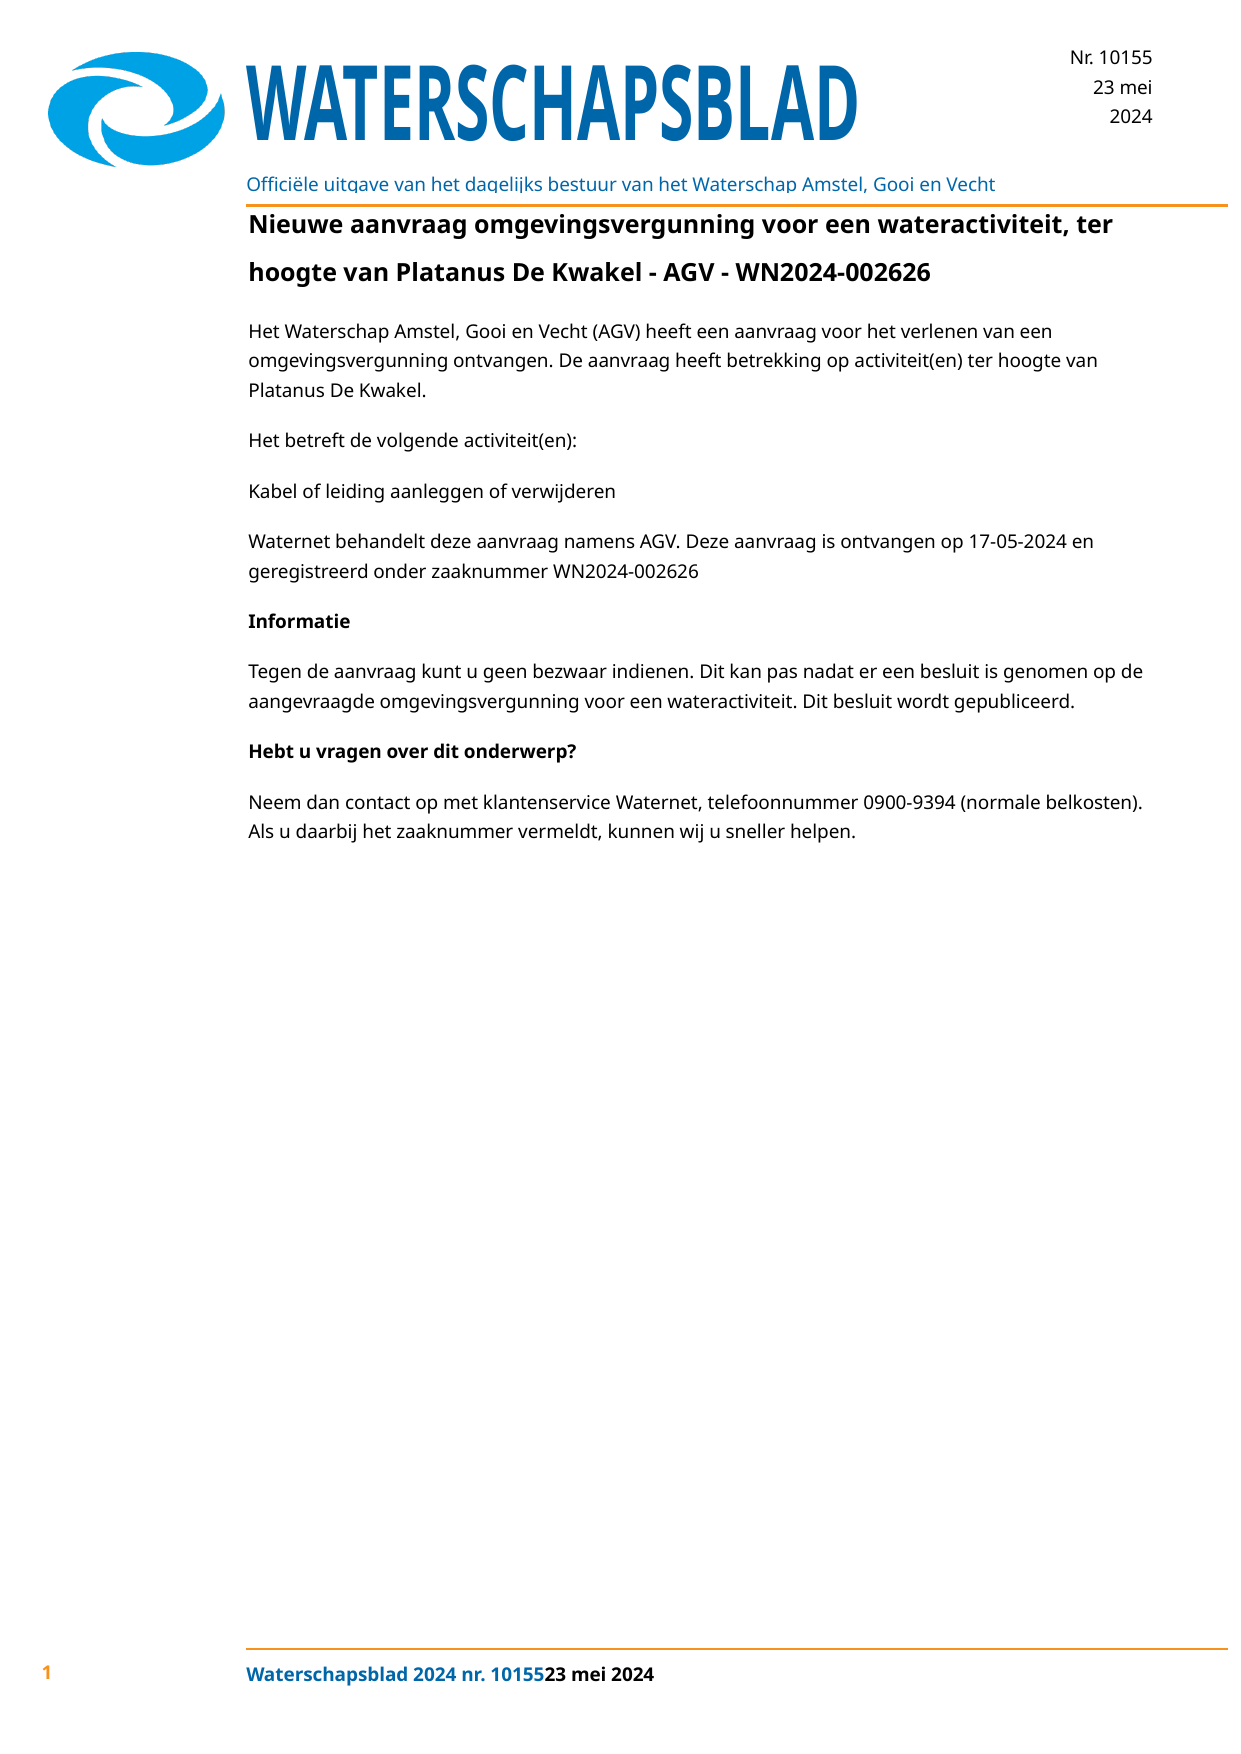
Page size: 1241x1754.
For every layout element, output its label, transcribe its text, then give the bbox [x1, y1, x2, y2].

text Informatie [248, 608, 1152, 634]
text Het Waterschap Amstel, Gooi en Vecht (AGV) heeft een aanvraag voor het verlenen van een omgevingsvergunning ontvangen. De aanvraag heeft betrekking op activiteit(en) ter hoogte van Platanus De Kwakel. [248, 318, 1152, 403]
text Nieuwe aanvraag omgevingsvergunning voor een wateractiviteit, ter hoogte van Platanus De Kwakel - AGV - WN2024-002626 [248, 207, 1152, 288]
text Waternet behandelt deze aanvraag namens AGV. Deze aanvraag is ontvangen op 17-05-2024 en geregistreerd onder zaaknummer WN2024-002626 [248, 528, 1152, 584]
text Kabel of leiding aanleggen of verwijderen [248, 478, 1152, 504]
text Tegen de aanvraag kunt u geen bezwaar indienen. Dit kan pas nadat er een besluit is genomen op de aangevraagde omgevingsvergunning voor een wateractiviteit. Dit besluit wordt gepubliceerd. [248, 659, 1152, 714]
text Hebt u vragen over dit onderwerp? [248, 739, 1152, 764]
text Neem dan contact op met klantenservice Waternet, telefoonnummer 0900-9394 (normale belkosten). Als u daarbij het zaaknummer vermeldt, kunnen wij u sneller helpen. [248, 789, 1152, 844]
text Het betreft de volgende activiteit(en): [248, 427, 1152, 453]
picture [41, 47, 231, 172]
